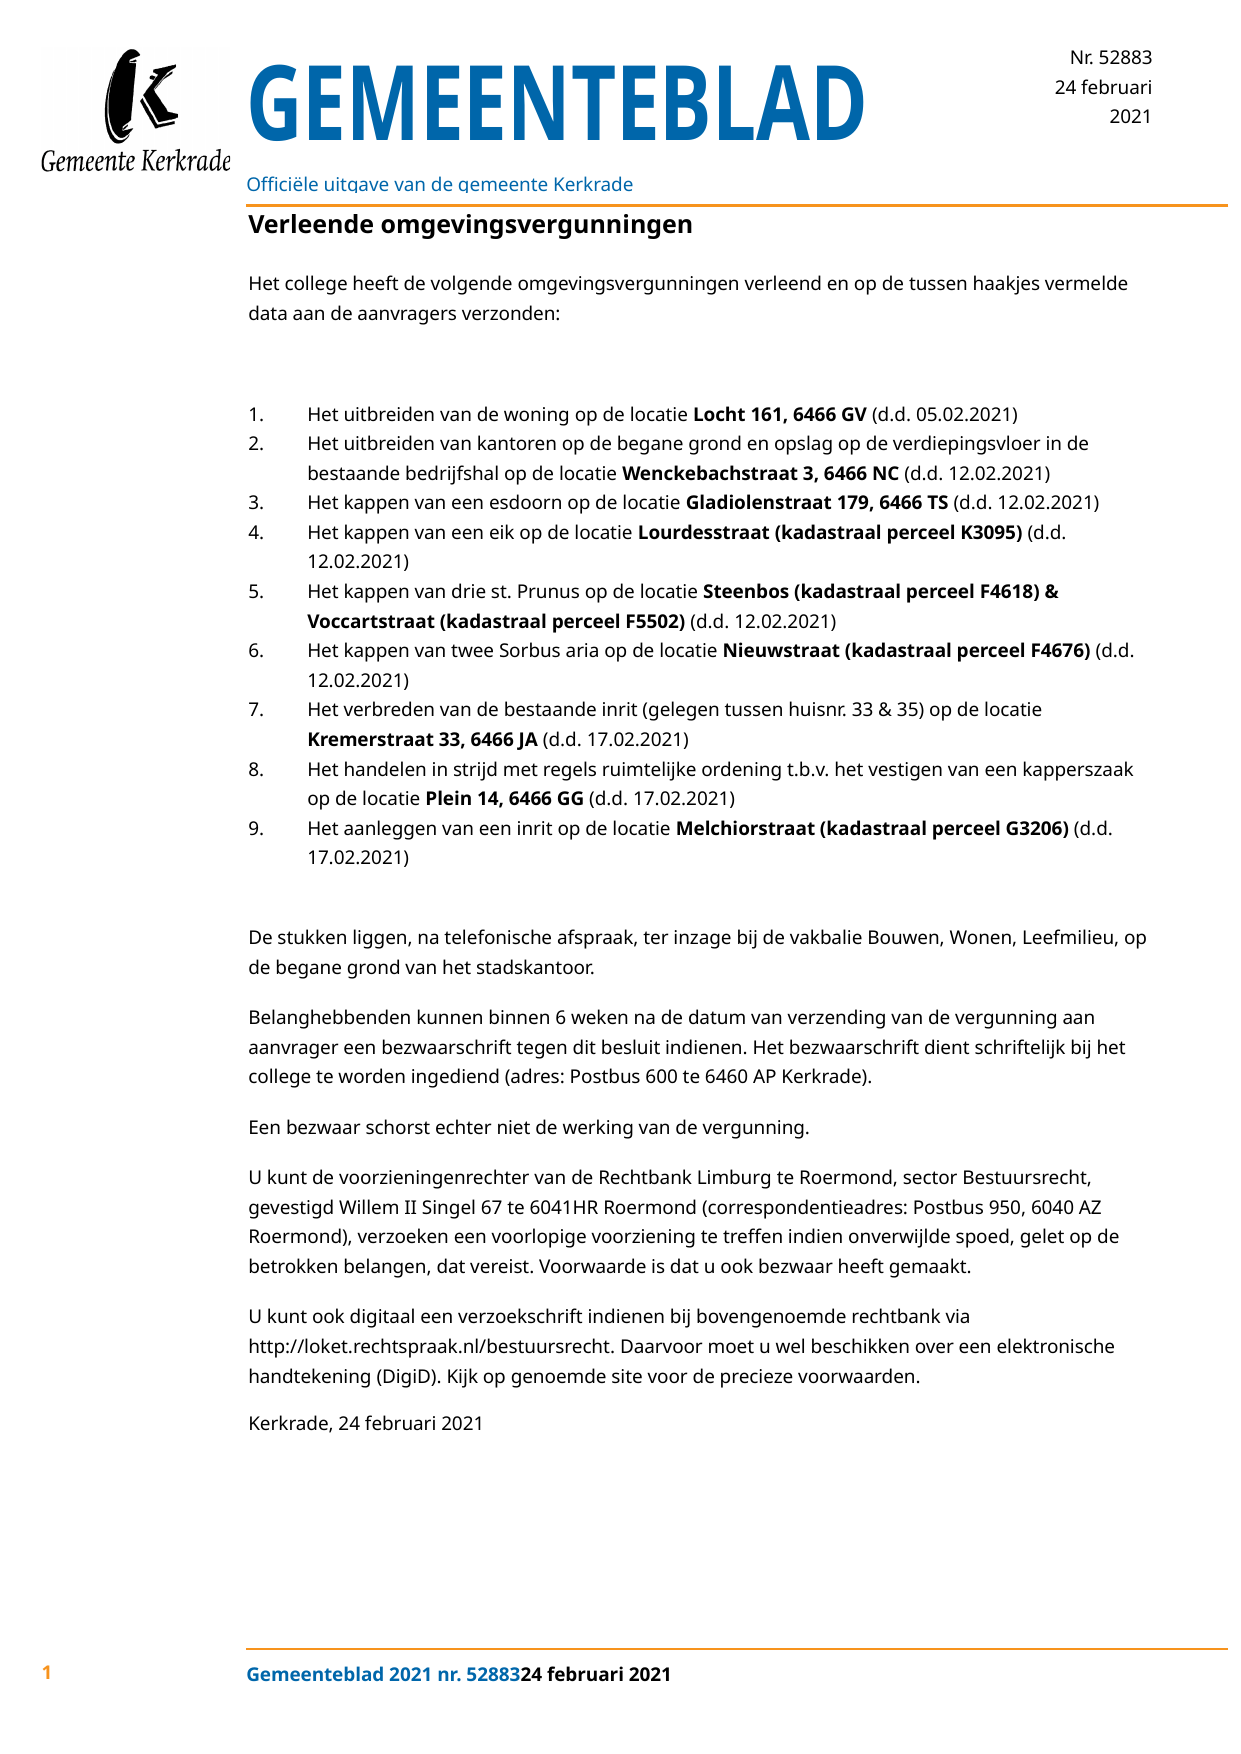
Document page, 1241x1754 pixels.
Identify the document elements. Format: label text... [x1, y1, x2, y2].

text Een bezwaar schorst echter niet de werking van de vergunning. [248, 1114, 1152, 1140]
list Het kappen van een esdoorn op de locatie Gladiolenstraat 179, 6466 TS (d.d. 12.02.2021) [248, 489, 1152, 515]
text Kerkrade, 24 februari 2021 [248, 1411, 1152, 1436]
list Het verbreden van de bestaande inrit (gelegen tussen huisnr. 33 & 35) op de locatie Kremerstraat 33, 6466 JA (d.d. 17.02.2021) [248, 697, 1152, 752]
text U kunt ook digitaal een verzoekschrift indienen bij bovengenoemde rechtbank via http://loket.rechtspraak.nl/bestuursrecht. Daarvoor moet u wel beschikken over een elektronische handtekening (DigiD). Kijk op genoemde site voor de precieze voorwaarden. [248, 1304, 1152, 1388]
list Het uitbreiden van de woning op de locatie Locht 161, 6466 GV (d.d. 05.02.2021) [248, 401, 1152, 426]
list Het handelen in strijd met regels ruimtelijke ordening t.b.v. het vestigen van een kapperszaak op de locatie Plein 14, 6466 GG (d.d. 17.02.2021) [248, 756, 1152, 811]
list Het kappen van twee Sorbus aria op de locatie Nieuwstraat (kadastraal perceel F4676) (d.d. 12.02.2021) [248, 637, 1152, 693]
text Verleende omgevingsvergunningen [248, 207, 1152, 241]
text Belanghebbenden kunnen binnen 6 weken na de datum van verzending van de vergunning aan aanvrager een bezwaarschrift tegen dit besluit indienen. Het bezwaarschrift dient schriftelijk bij het college te worden ingediend (adres: Postbus 600 te 6460 AP Kerkrade). [248, 1004, 1152, 1089]
text Het college heeft de volgende omgevingsvergunningen verleend en op de tussen haakjes vermelde data aan de aanvragers verzonden: [248, 270, 1152, 326]
list Het kappen van drie st. Prunus op de locatie Steenbos (kadastraal perceel F4618) & Voccartstraat (kadastraal perceel F5502) (d.d. 12.02.2021) [248, 578, 1152, 633]
list Het kappen van een eik op de locatie Lourdesstraat (kadastraal perceel K3095) (d.d. 12.02.2021) [248, 519, 1152, 574]
picture [41, 47, 231, 172]
text De stukken liggen, na telefonische afspraak, ter inzage bij de vakbalie Bouwen, Wonen, Leefmilieu, op de begane grond van het stadskantoor. [248, 924, 1152, 980]
text U kunt de voorzieningenrechter van de Rechtbank Limburg te Roermond, sector Bestuursrecht, gevestigd Willem II Singel 67 te 6041HR Roermond (correspondentieadres: Postbus 950, 6040 AZ Roermond), verzoeken een voorlopige voorziening te treffen indien onverwijlde spoed, gelet op de betrokken belangen, dat vereist. Voorwaarde is dat u ook bezwaar heeft gemaakt. [248, 1164, 1152, 1279]
list Het uitbreiden van kantoren op de begane grond en opslag op de verdiepingsvloer in de bestaande bedrijfshal op de locatie Wenckebachstraat 3, 6466 NC (d.d. 12.02.2021) [248, 430, 1152, 486]
list Het aanleggen van een inrit op de locatie Melchiorstraat (kadastraal perceel G3206) (d.d. 17.02.2021) [248, 815, 1152, 870]
